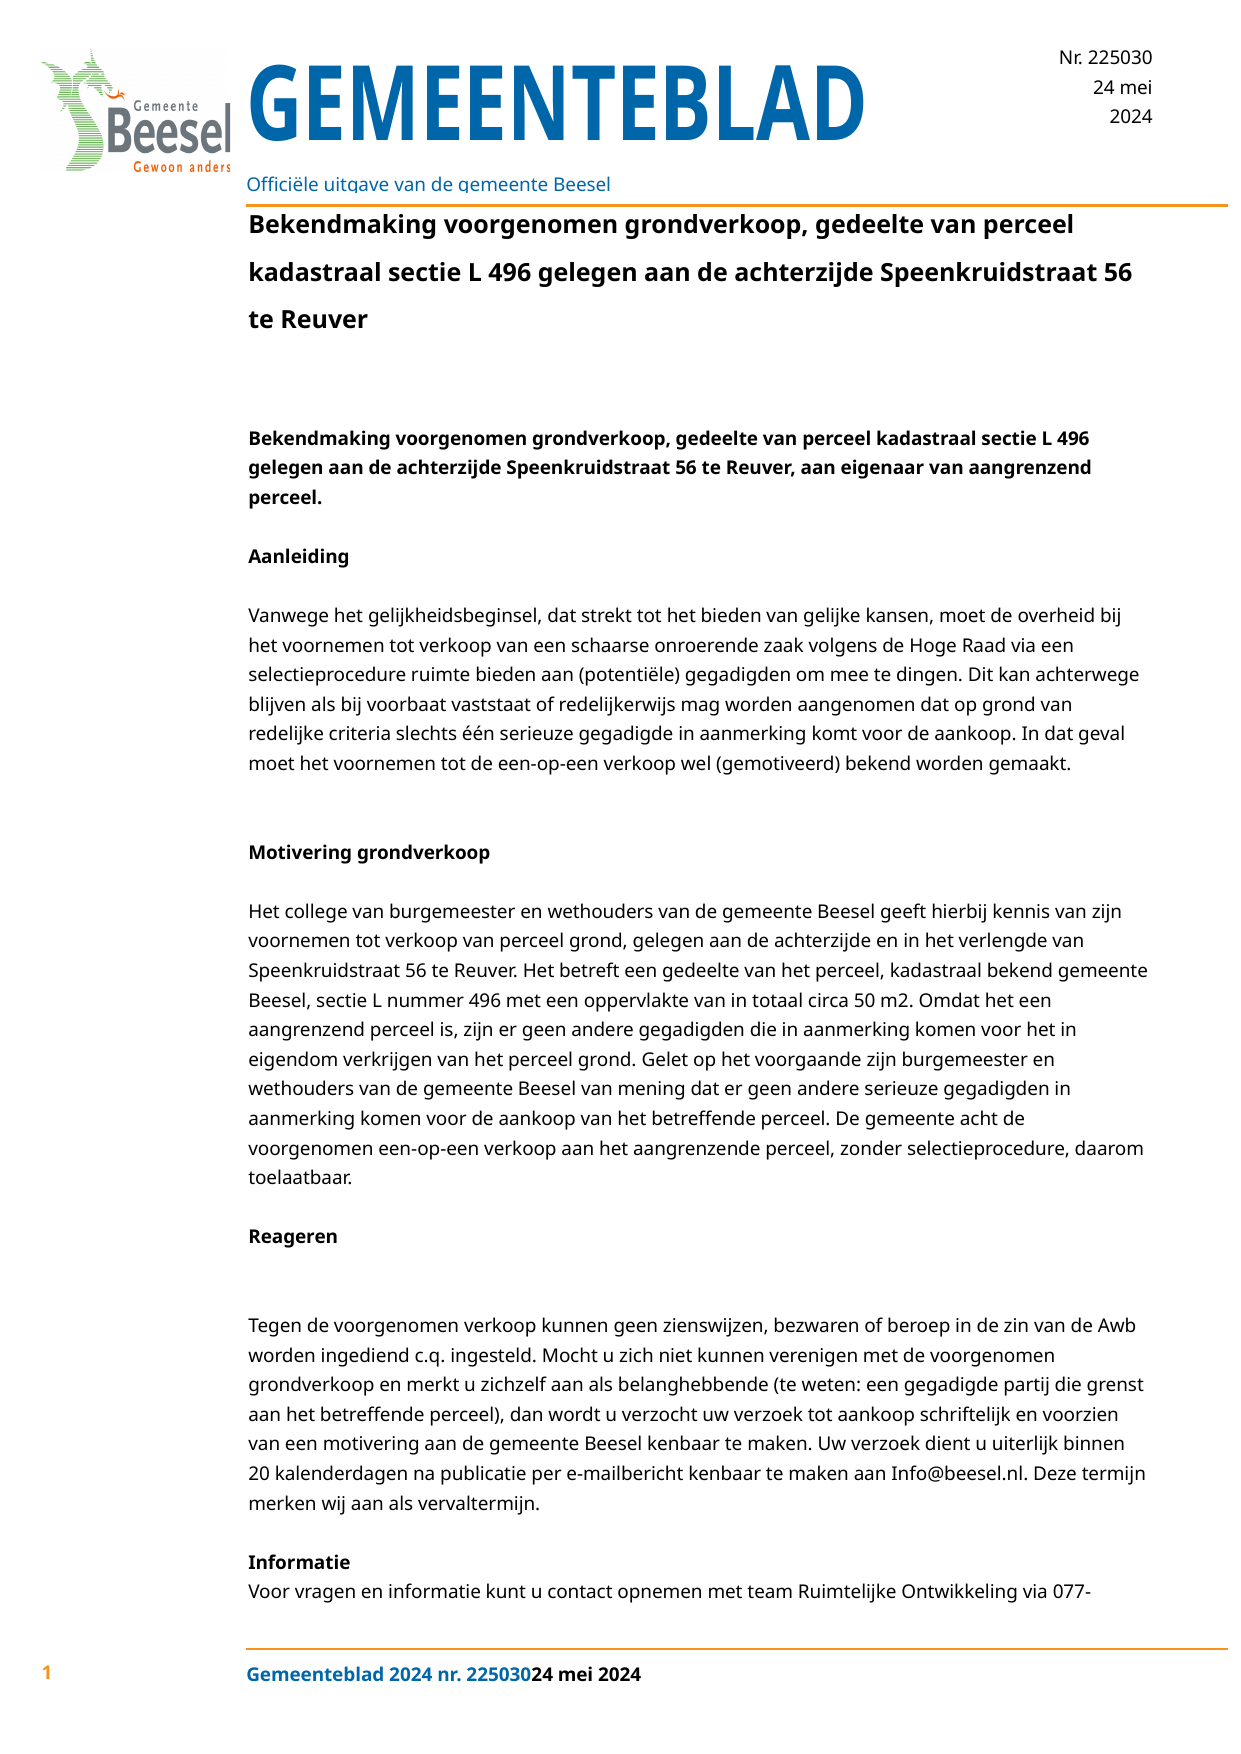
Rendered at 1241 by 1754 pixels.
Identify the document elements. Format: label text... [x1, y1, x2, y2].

text Motivering grondverkoop [248, 839, 1152, 864]
text Voor vragen en informatie kunt u contact opnemen met team Ruimtelijke Ontwikkeling via 077- [248, 1578, 1152, 1604]
text Tegen de voorgenomen verkoop kunnen geen zienswijzen, bezwaren of beroep in de zin van de Awb worden ingediend c.q. ingesteld. Mocht u zich niet kunnen verenigen met de voorgenomen grondverkoop en merkt u zichzelf aan als belanghebbende (te weten: een gegadigde partij die grenst aan het betreffende perceel), dan wordt u verzocht uw verzoek tot aankoop schriftelijk en voorzien van een motivering aan de gemeente Beesel kenbaar te maken. Uw verzoek dient u uiterlijk binnen 20 kalenderdagen na publicatie per e-mailbericht kenbaar te maken aan Info@beesel.nl. Deze termijn merken wij aan als vervaltermijn. [248, 1312, 1152, 1515]
text Aanleiding [248, 543, 1152, 569]
text Reageren [248, 1223, 1152, 1249]
picture [41, 47, 231, 172]
text Bekendmaking voorgenomen grondverkoop, gedeelte van perceel kadastraal sectie L 496 gelegen aan de achterzijde Speenkruidstraat 56 te Reuver [248, 207, 1152, 336]
text Het college van burgemeester en wethouders van de gemeente Beesel geeft hierbij kennis van zijn voornemen tot verkoop van perceel grond, gelegen aan de achterzijde en in het verlengde van Speenkruidstraat 56 te Reuver. Het betreft een gedeelte van het perceel, kadastraal bekend gemeente Beesel, sectie L nummer 496 met een oppervlakte van in totaal circa 50 m2. Omdat het een aangrenzend perceel is, zijn er geen andere gegadigden die in aanmerking komen voor het in eigendom verkrijgen van het perceel grond. Gelet op het voorgaande zijn burgemeester en wethouders van de gemeente Beesel van mening dat er geen andere serieuze gegadigden in aanmerking komen voor de aankoop van het betreffende perceel. De gemeente acht de voorgenomen een-op-een verkoop aan het aangrenzende perceel, zonder selectieprocedure, daarom toelaatbaar. [248, 898, 1152, 1190]
text Vanwege het gelijkheidsbeginsel, dat strekt tot het bieden van gelijke kansen, moet de overheid bij het voornemen tot verkoop van een schaarse onroerende zaak volgens de Hoge Raad via een selectieprocedure ruimte bieden aan (potentiële) gegadigden om mee te dingen. Dit kan achterwege blijven als bij voorbaat vaststaat of redelijkerwijs mag worden aangenomen dat op grond van redelijke criteria slechts één serieuze gegadigde in aanmerking komt voor de aankoop. In dat geval moet het voornemen tot de een-op-een verkoop wel (gemotiveerd) bekend worden gemaakt. [248, 602, 1152, 776]
text Bekendmaking voorgenomen grondverkoop, gedeelte van perceel kadastraal sectie L 496 gelegen aan de achterzijde Speenkruidstraat 56 te Reuver, aan eigenaar van aangrenzend perceel. [248, 425, 1152, 509]
text Informatie [248, 1549, 1152, 1574]
